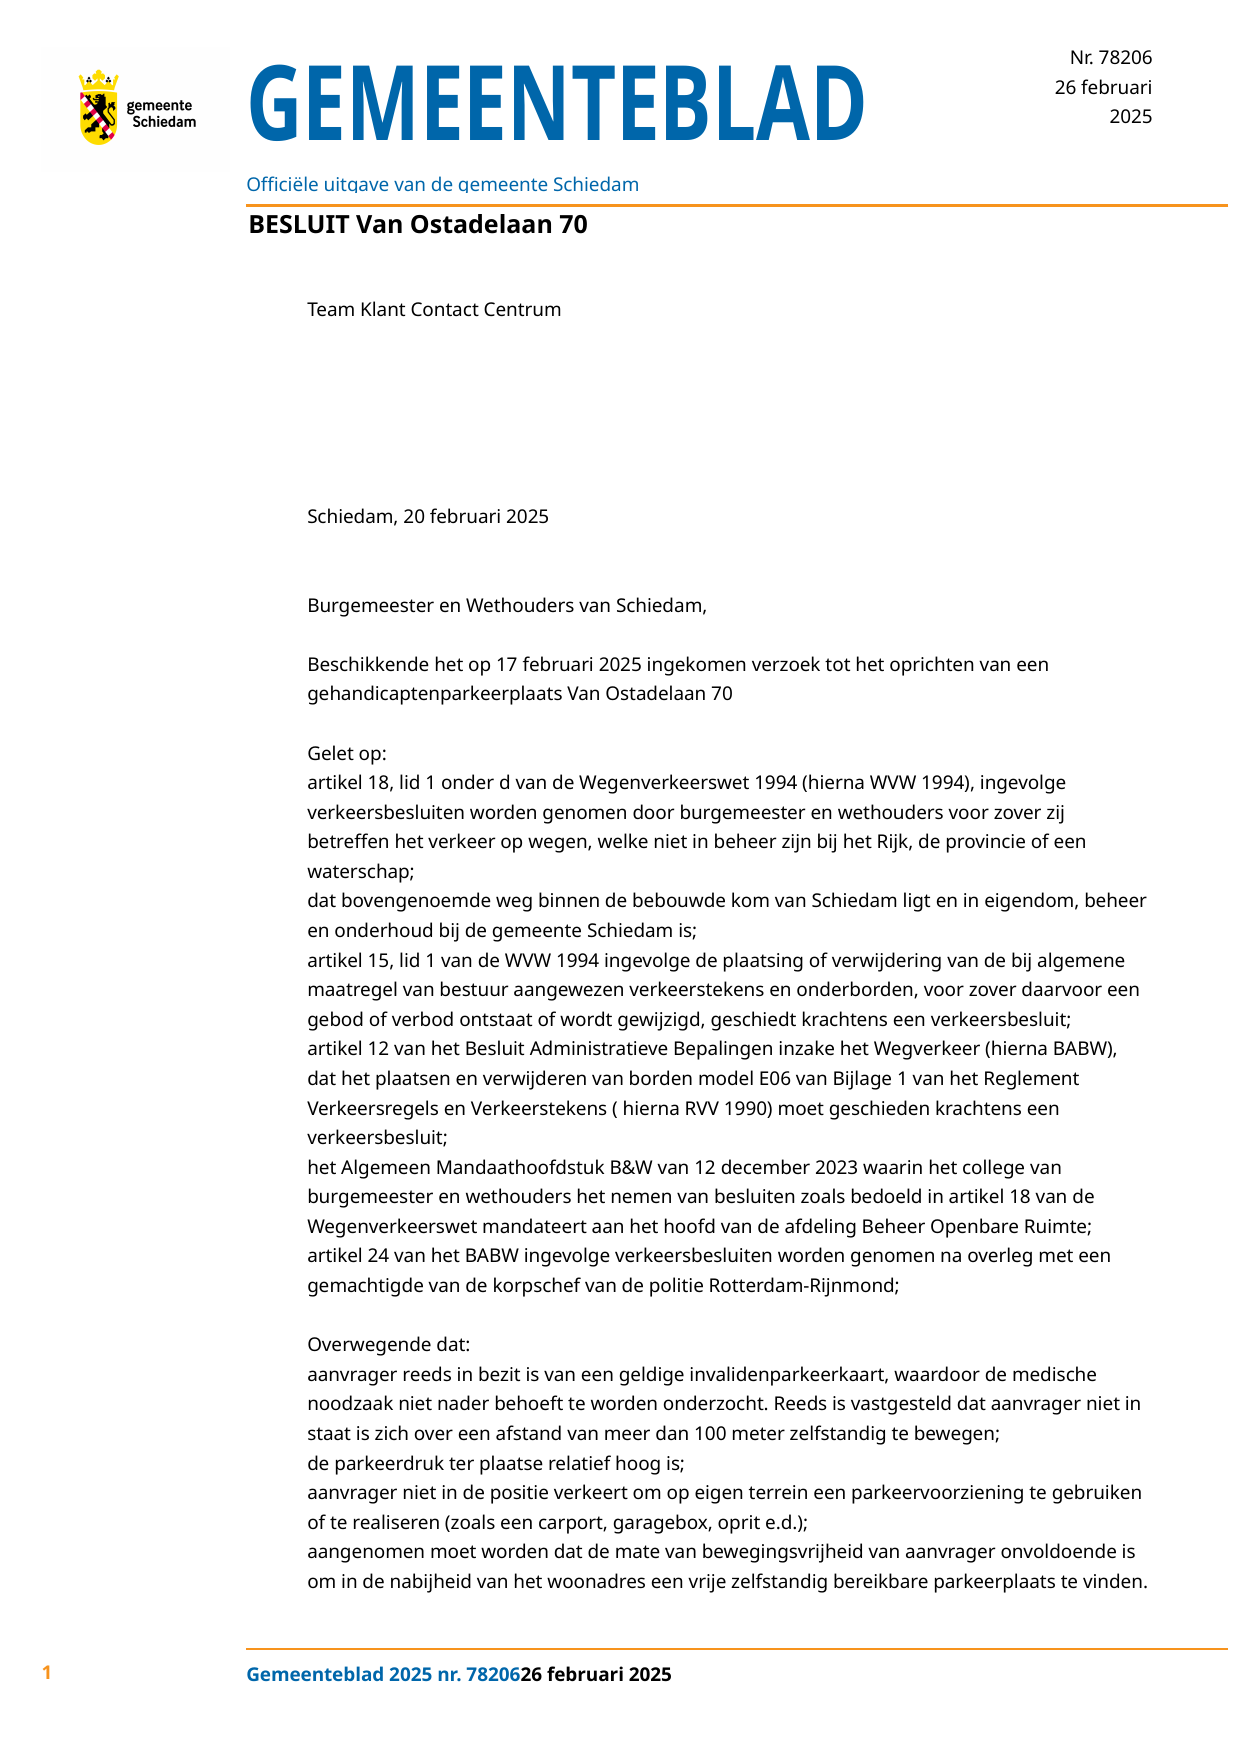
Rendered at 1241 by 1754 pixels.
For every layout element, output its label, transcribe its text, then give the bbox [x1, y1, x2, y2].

list artikel 12 van het Besluit Administratieve Bepalingen inzake het Wegverkeer (hierna BABW), dat het plaatsen en verwijderen van borden model E06 van Bijlage 1 van het Reglement Verkeersregels en Verkeerstekens ( hierna RVV 1990) moet geschieden krachtens een verkeersbesluit; [248, 1036, 1152, 1150]
list Gelet op: [248, 740, 1152, 766]
list artikel 18, lid 1 onder d van de Wegenverkeerswet 1994 (hierna WVW 1994), ingevolge verkeersbesluiten worden genomen door burgemeester en wethouders voor zover zij betreffen het verkeer op wegen, welke niet in beheer zijn bij het Rijk, de provincie of een waterschap; [248, 769, 1152, 884]
list artikel 24 van het BABW ingevolge verkeersbesluiten worden genomen na overleg met een gemachtigde van de korpschef van de politie Rotterdam-Rijnmond; [248, 1243, 1152, 1298]
list aanvrager niet in de positie verkeert om op eigen terrein een parkeervoorziening te gebruiken of te realiseren (zoals een carport, garagebox, oprit e.d.); [248, 1479, 1152, 1535]
list artikel 15, lid 1 van de WVW 1994 ingevolge de plaatsing of verwijdering van de bij algemene maatregel van bestuur aangewezen verkeerstekens en onderborden, voor zover daarvoor een gebod of verbod ontstaat of wordt gewijzigd, geschiedt krachtens een verkeersbesluit; [248, 947, 1152, 1032]
list dat bovengenoemde weg binnen de bebouwde kom van Schiedam ligt en in eigendom, beheer en onderhoud bij de gemeente Schiedam is; [248, 888, 1152, 943]
list aanvrager reeds in bezit is van een geldige invalidenparkeerkaart, waardoor de medische noodzaak niet nader behoeft te worden onderzocht. Reeds is vastgesteld dat aanvrager niet in staat is zich over een afstand van meer dan 100 meter zelfstandig te bewegen; [248, 1361, 1152, 1446]
list de parkeerdruk ter plaatse relatief hoog is; [248, 1450, 1152, 1476]
list Beschikkende het op 17 februari 2025 ingekomen verzoek tot het oprichten van een gehandicaptenparkeerplaats Van Ostadelaan 70 [248, 651, 1152, 706]
list Schiedam, 20 februari 2025 [248, 503, 1152, 529]
list Team Klant Contact Centrum [248, 296, 1152, 322]
list het Algemeen Mandaathoofdstuk B&W van 12 december 2023 waarin het college van burgemeester en wethouders het nemen van besluiten zoals bedoeld in artikel 18 van de Wegenverkeerswet mandateert aan het hoofd van de afdeling Beheer Openbare Ruimte; [248, 1154, 1152, 1239]
list aangenomen moet worden dat de mate van bewegingsvrijheid van aanvrager onvoldoende is om in de nabijheid van het woonadres een vrije zelfstandig bereikbare parkeerplaats te vinden. [248, 1538, 1152, 1594]
list Burgemeester en Wethouders van Schiedam, [248, 592, 1152, 618]
list Overwegende dat: [248, 1331, 1152, 1357]
picture [41, 47, 231, 172]
text BESLUIT Van Ostadelaan 70 [248, 207, 1152, 241]
